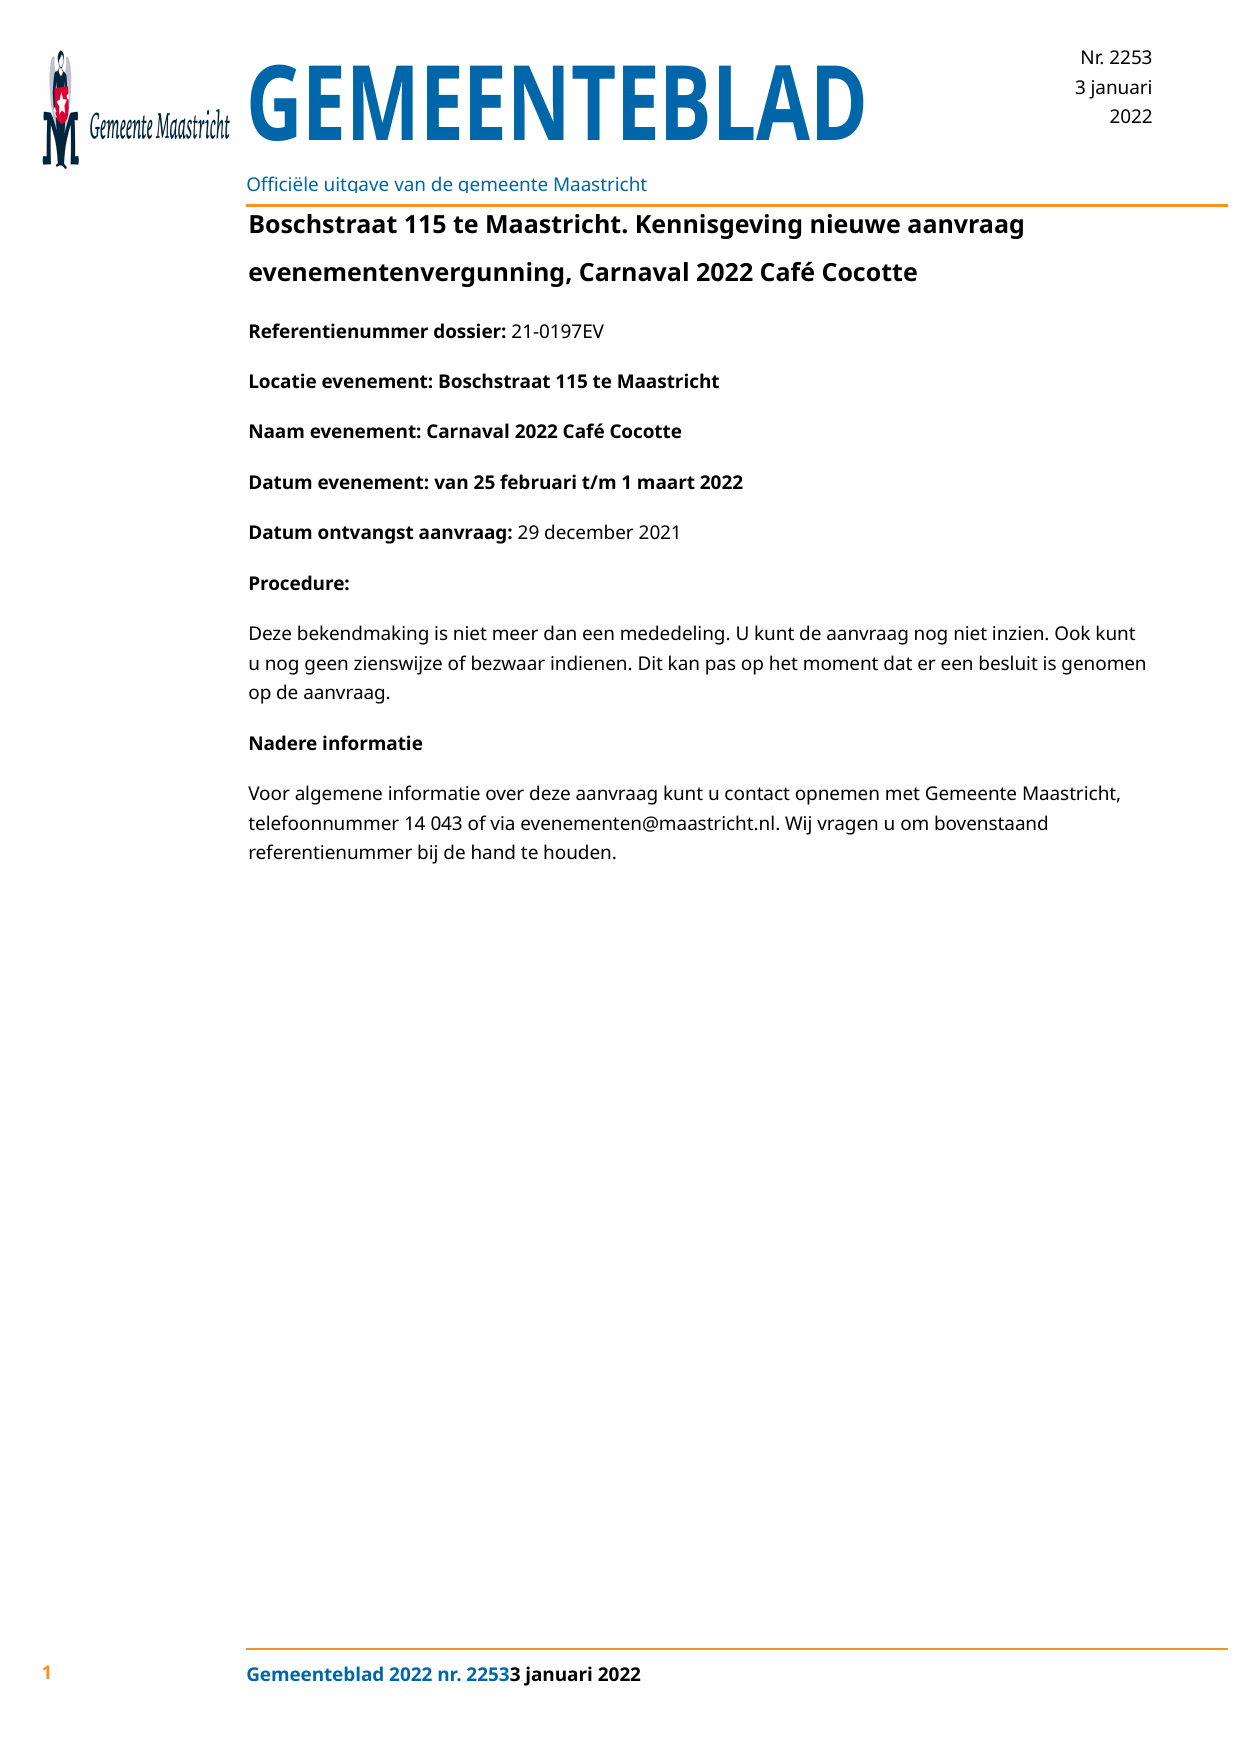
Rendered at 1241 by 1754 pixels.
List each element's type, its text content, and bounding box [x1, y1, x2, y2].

text Procedure: [248, 570, 1152, 596]
text Locatie evenement: Boschstraat 115 te Maastricht [248, 368, 1152, 394]
text Datum ontvangst aanvraag: 29 december 2021 [248, 519, 1152, 545]
text Voor algemene informatie over deze aanvraag kunt u contact opnemen met Gemeente Maastricht, telefoonnummer 14 043 of via evenementen@maastricht.nl. Wij vragen u om bovenstaand referentienummer bij de hand te houden. [248, 780, 1152, 865]
text Datum evenement: van 25 februari t/m 1 maart 2022 [248, 469, 1152, 495]
text Nadere informatie [248, 730, 1152, 756]
picture [41, 47, 231, 172]
text Naam evenement: Carnaval 2022 Café Cocotte [248, 419, 1152, 444]
text Referentienummer dossier: 21-0197EV [248, 318, 1152, 344]
text Boschstraat 115 te Maastricht. Kennisgeving nieuwe aanvraag evenementenvergunning, Carnaval 2022 Café Cocotte [248, 207, 1152, 288]
text Deze bekendmaking is niet meer dan een mededeling. U kunt de aanvraag nog niet inzien. Ook kunt u nog geen zienswijze of bezwaar indienen. Dit kan pas op het moment dat er een besluit is genomen op de aanvraag. [248, 620, 1152, 705]
